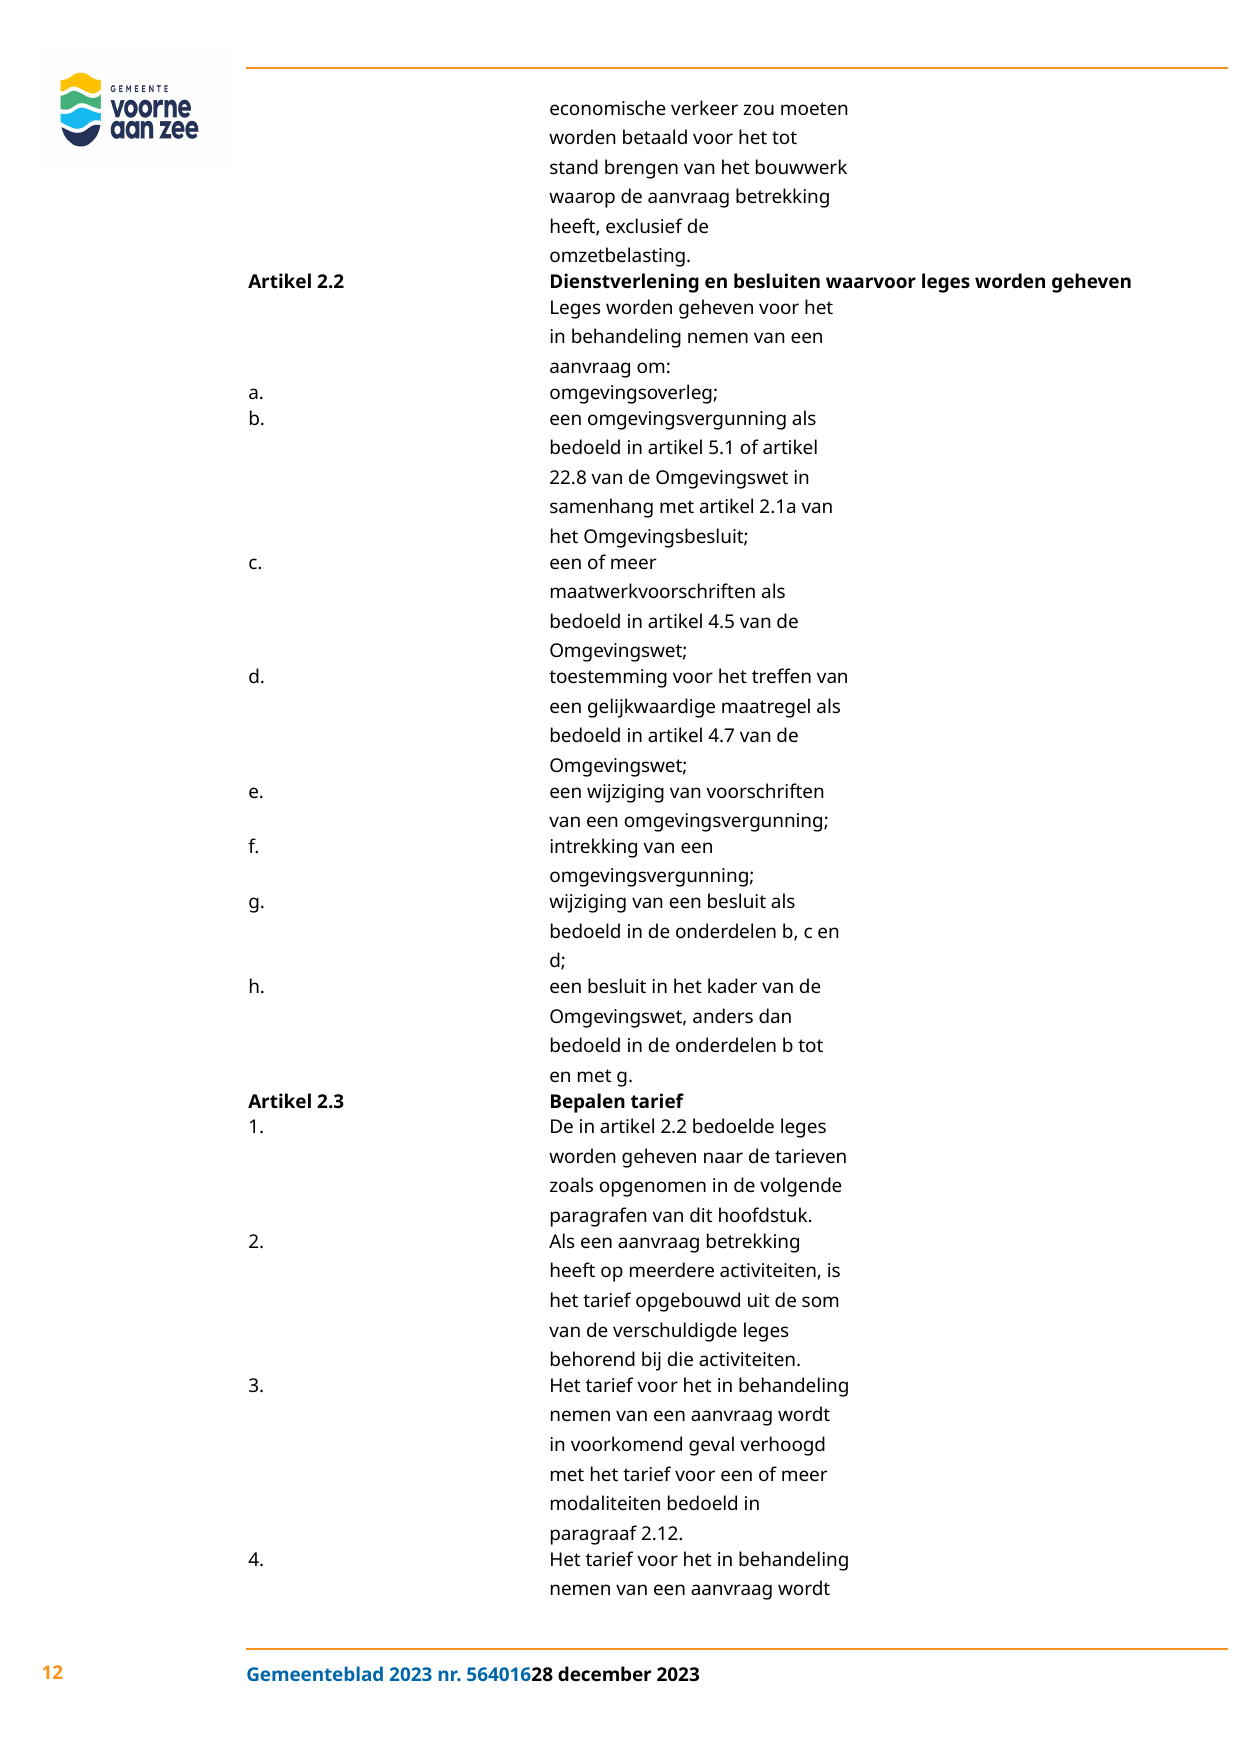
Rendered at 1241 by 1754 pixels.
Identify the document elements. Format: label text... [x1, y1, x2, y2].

table_cell Artikel 2.3 [248, 1088, 549, 1113]
table_cell [850, 1228, 1152, 1372]
table_cell [248, 294, 549, 379]
table_cell a. [248, 379, 549, 405]
table_cell [850, 973, 1152, 1088]
table_cell [850, 1372, 1152, 1546]
table_cell Leges worden geheven voor het in behandeling nemen van een aanvraag om: [549, 294, 850, 379]
table_cell c. [248, 549, 549, 663]
table_cell een besluit in het kader van de Omgevingswet, anders dan bedoeld in de onderdelen b tot en met g. [549, 973, 850, 1088]
table_cell omgevingsoverleg; [549, 379, 850, 405]
table_cell Dienstverlening en besluiten waarvoor leges worden geheven [549, 269, 1152, 294]
picture [41, 47, 231, 172]
table_cell [850, 549, 1152, 663]
table_cell h. [248, 973, 549, 1088]
table_cell [850, 294, 1152, 379]
table_cell economische verkeer zou moeten worden betaald voor het tot stand brengen van het bouwwerk waarop de aanvraag betrekking heeft, exclusief de omzetbelasting. [549, 95, 850, 268]
table_cell [850, 889, 1152, 973]
table_cell Het tarief voor het in behandeling nemen van een aanvraag wordt in voorkomend geval verhoogd met het tarief voor een of meer modaliteiten bedoeld in paragraaf 2.12. [549, 1372, 850, 1546]
table_cell d. [248, 663, 549, 778]
table_cell een omgevingsvergunning als bedoeld in artikel 5.1 of artikel 22.8 van de Omgevingswet in samenhang met artikel 2.1a van het Omgevingsbesluit; [549, 405, 850, 549]
table_cell f. [248, 833, 549, 888]
table_cell [850, 1546, 1152, 1601]
table_cell Bepalen tarief [549, 1088, 1152, 1113]
table_cell [850, 833, 1152, 888]
table_cell een wijziging van voorschriften van een omgevingsvergunning; [549, 778, 850, 833]
table_cell 4. [248, 1546, 549, 1601]
table_cell 1. [248, 1114, 549, 1228]
table_cell [850, 1114, 1152, 1228]
table_cell [850, 778, 1152, 833]
table_cell b. [248, 405, 549, 549]
table_cell De in artikel 2.2 bedoelde leges worden geheven naar de tarieven zoals opgenomen in de volgende paragrafen van dit hoofdstuk. [549, 1114, 850, 1228]
table_cell een of meer maatwerkvoorschriften als bedoeld in artikel 4.5 van de Omgevingswet; [549, 549, 850, 663]
table_cell wijziging van een besluit als bedoeld in de onderdelen b, c en d; [549, 889, 850, 973]
table_cell [850, 95, 1152, 268]
table_cell 3. [248, 1372, 549, 1546]
table_cell Als een aanvraag betrekking heeft op meerdere activiteiten, is het tarief opgebouwd uit de som van de verschuldigde leges behorend bij die activiteiten. [549, 1228, 850, 1372]
table_cell intrekking van een omgevingsvergunning; [549, 833, 850, 888]
table_cell [850, 379, 1152, 405]
table_cell g. [248, 889, 549, 973]
table_cell Het tarief voor het in behandeling nemen van een aanvraag wordt [549, 1546, 850, 1601]
table_cell [850, 663, 1152, 778]
table_cell e. [248, 778, 549, 833]
table_cell Artikel 2.2 [248, 269, 549, 294]
table_cell toestemming voor het treffen van een gelijkwaardige maatregel als bedoeld in artikel 4.7 van de Omgevingswet; [549, 663, 850, 778]
table_cell [248, 95, 549, 268]
table_cell 2. [248, 1228, 549, 1372]
table_cell [850, 405, 1152, 549]
